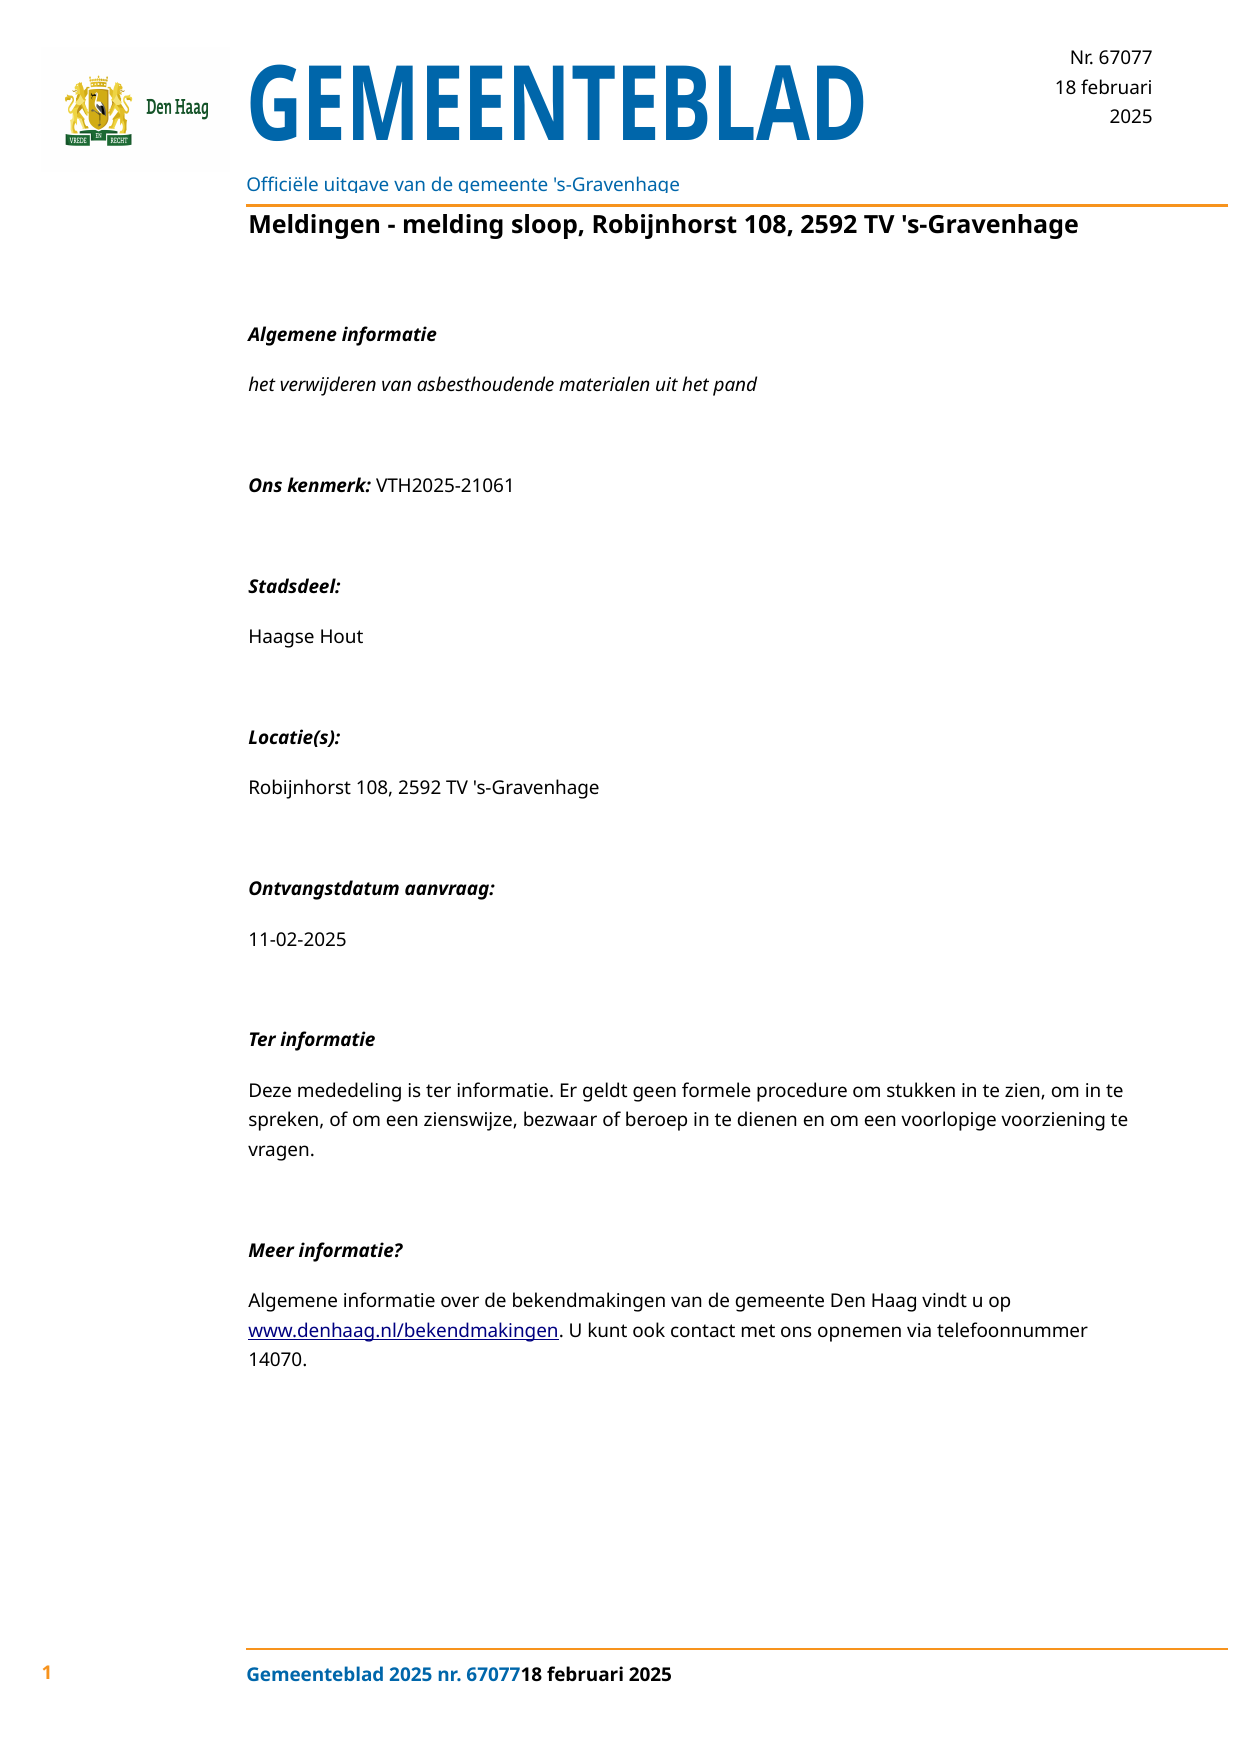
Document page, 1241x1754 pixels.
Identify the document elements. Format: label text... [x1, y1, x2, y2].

text Robijnhorst 108, 2592 TV 's-Gravenhage [248, 774, 1152, 800]
text Meer informatie? [248, 1237, 1152, 1263]
text Ter informatie [248, 1027, 1152, 1052]
text Meldingen - melding sloop, Robijnhorst 108, 2592 TV 's-Gravenhage [248, 207, 1152, 241]
text Ontvangstdatum aanvraag: [248, 875, 1152, 901]
text Locatie(s): [248, 724, 1152, 750]
text 11-02-2025 [248, 926, 1152, 951]
picture [41, 47, 231, 172]
text het verwijderen van asbesthoudende materialen uit het pand [248, 371, 1152, 397]
text Haagse Hout [248, 623, 1152, 649]
text Ons kenmerk: VTH2025-21061 [248, 472, 1152, 498]
text Stadsdeel: [248, 573, 1152, 598]
text Algemene informatie [248, 321, 1152, 346]
text Algemene informatie over de bekendmakingen van de gemeente Den Haag vindt u op www.denhaag.nl/bekendmakingen. U kunt ook contact met ons opnemen via telefoonnummer 14070. [248, 1287, 1152, 1372]
text Deze mededeling is ter informatie. Er geldt geen formele procedure om stukken in te zien, om in te spreken, of om een zienswijze, bezwaar of beroep in te dienen en om een voorlopige voorziening te vragen. [248, 1077, 1152, 1162]
